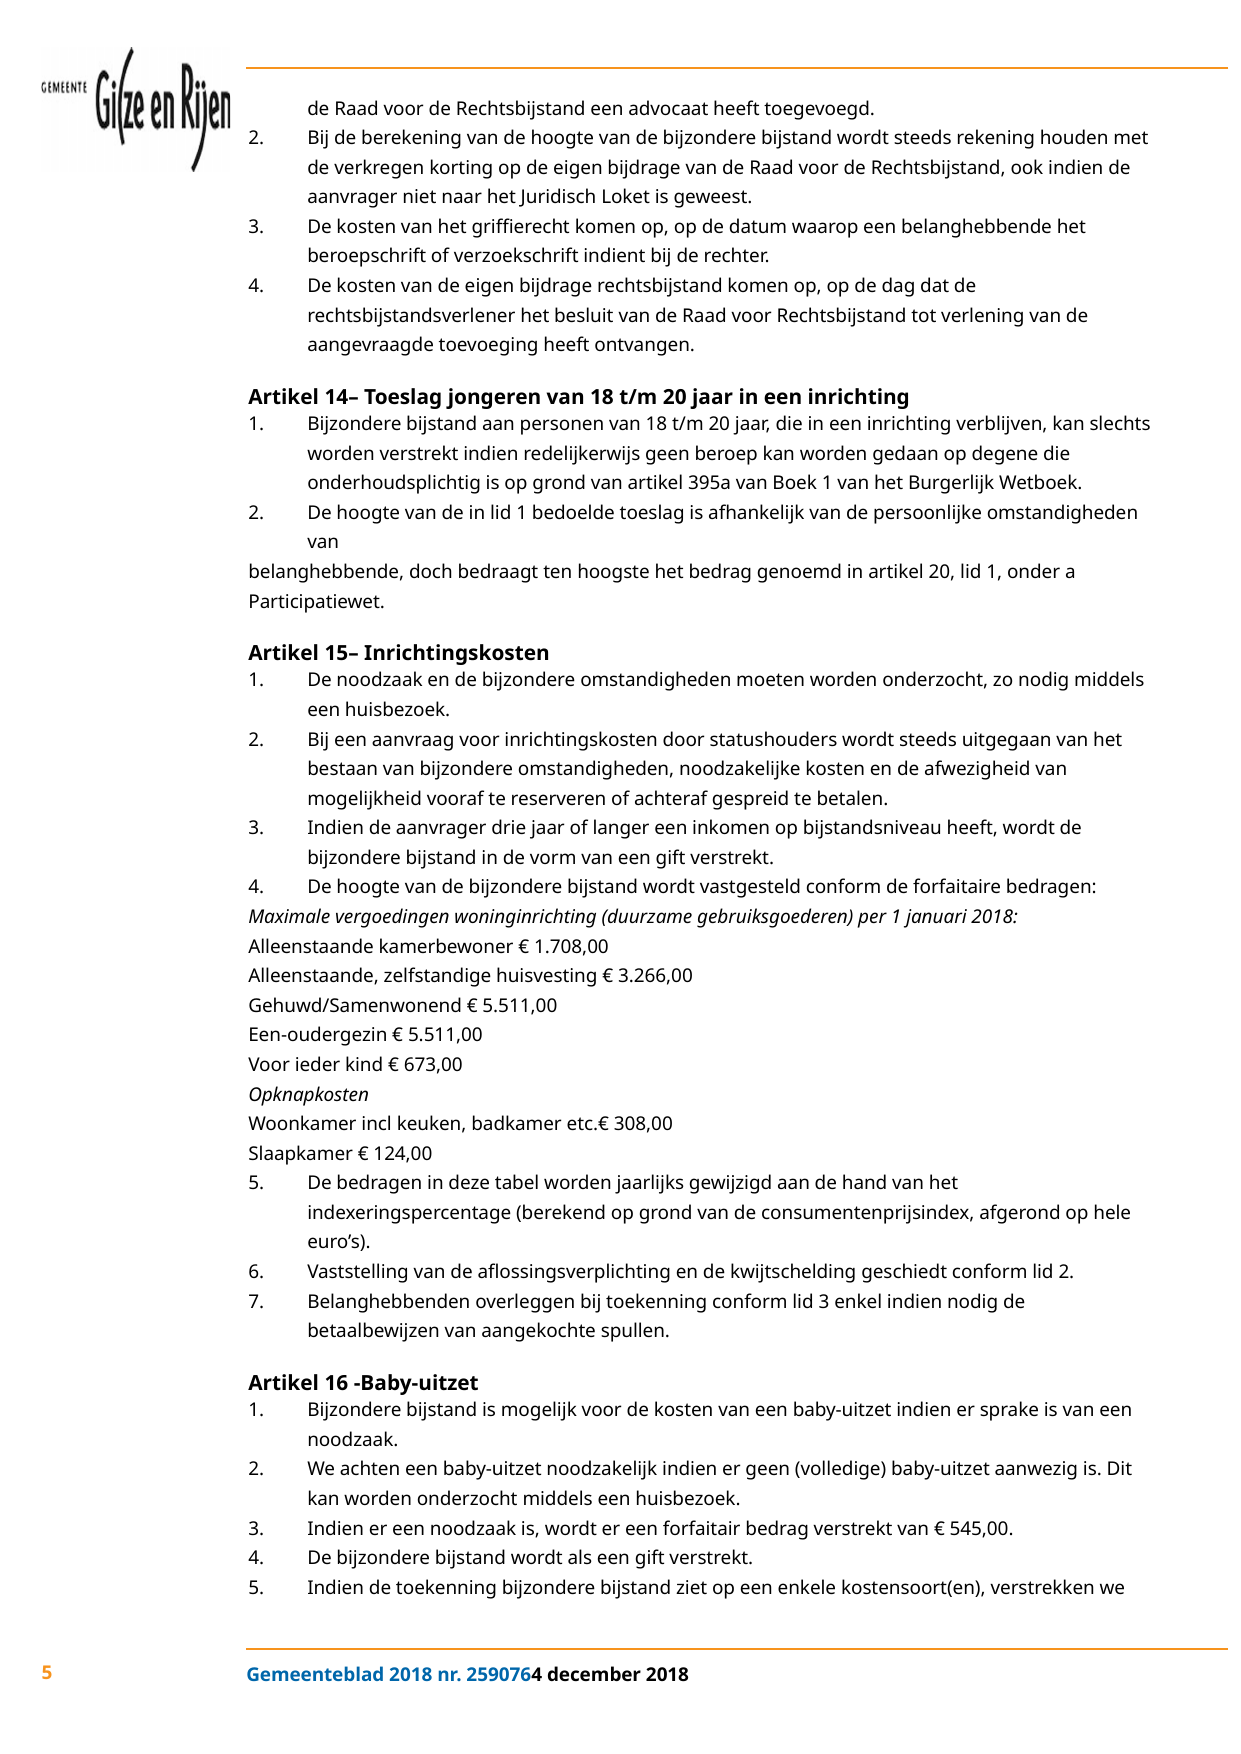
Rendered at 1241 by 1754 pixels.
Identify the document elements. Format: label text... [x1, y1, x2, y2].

picture [41, 47, 231, 172]
list De hoogte van de bijzondere bijstand wordt vastgesteld conform de forfaitaire bedragen: [248, 874, 1152, 899]
list de Raad voor de Rechtsbijstand een advocaat heeft toegevoegd. [248, 95, 1152, 121]
text Slaapkamer € 124,00 [248, 1140, 1152, 1166]
text Opknapkosten [248, 1081, 1152, 1107]
list De noodzaak en de bijzondere omstandigheden moeten worden onderzocht, zo nodig middels een huisbezoek. [248, 667, 1152, 722]
list De bijzondere bijstand wordt als een gift verstrekt. [248, 1544, 1152, 1570]
list Bijzondere bijstand aan personen van 18 t/m 20 jaar, die in een inrichting verblijven, kan slechts worden verstrekt indien redelijkerwijs geen beroep kan worden gedaan op degene die onderhoudsplichtig is op grond van artikel 395a van Boek 1 van het Burgerlijk Wetboek. [248, 410, 1152, 495]
list Indien de aanvrager drie jaar of langer een inkomen op bijstandsniveau heeft, wordt de bijzondere bijstand in de vorm van een gift verstrekt. [248, 814, 1152, 870]
list Indien de toekenning bijzondere bijstand ziet op een enkele kostensoort(en), verstrekken we [248, 1574, 1152, 1599]
text Alleenstaande, zelfstandige huisvesting € 3.266,00 [248, 962, 1152, 988]
list Vaststelling van de aflossingsverplichting en de kwijtschelding geschiedt conform lid 2. [248, 1258, 1152, 1284]
list Belanghebbenden overleggen bij toekenning conform lid 3 enkel indien nodig de betaalbewijzen van aangekochte spullen. [248, 1288, 1152, 1343]
text Voor ieder kind € 673,00 [248, 1051, 1152, 1077]
text Participatiewet. [248, 588, 1152, 613]
text Alleenstaande kamerbewoner € 1.708,00 [248, 933, 1152, 959]
text Gehuwd/Samenwonend € 5.511,00 [248, 992, 1152, 1018]
text Artikel 15– Inrichtingskosten [248, 638, 1152, 667]
text Artikel 14– Toeslag jongeren van 18 t/m 20 jaar in een inrichting [248, 382, 1152, 410]
list Bij een aanvraag voor inrichtingskosten door statushouders wordt steeds uitgegaan van het bestaan van bijzondere omstandigheden, noodzakelijke kosten en de afwezigheid van mogelijkheid vooraf te reserveren of achteraf gespreid te betalen. [248, 726, 1152, 811]
text belanghebbende, doch bedraagt ten hoogste het bedrag genoemd in artikel 20, lid 1, onder a [248, 558, 1152, 584]
list De bedragen in deze tabel worden jaarlijks gewijzigd aan de hand van het indexeringspercentage (berekend op grond van de consumentenprijsindex, afgerond op hele euro’s). [248, 1169, 1152, 1254]
list We achten een baby-uitzet noodzakelijk indien er geen (volledige) baby-uitzet aanwezig is. Dit kan worden onderzocht middels een huisbezoek. [248, 1456, 1152, 1511]
text Een-oudergezin € 5.511,00 [248, 1022, 1152, 1047]
list Indien er een noodzaak is, wordt er een forfaitair bedrag verstrekt van € 545,00. [248, 1515, 1152, 1540]
list De hoogte van de in lid 1 bedoelde toeslag is afhankelijk van de persoonlijke omstandigheden van [248, 499, 1152, 554]
text Artikel 16 -Baby-uitzet [248, 1368, 1152, 1396]
list De kosten van het griffierecht komen op, op de datum waarop een belanghebbende het beroepschrift of verzoekschrift indient bij de rechter. [248, 213, 1152, 268]
list De kosten van de eigen bijdrage rechtsbijstand komen op, op de dag dat de rechtsbijstandsverlener het besluit van de Raad voor Rechtsbijstand tot verlening van de aangevraagde toevoeging heeft ontvangen. [248, 272, 1152, 357]
list Bij de berekening van de hoogte van de bijzondere bijstand wordt steeds rekening houden met de verkregen korting op de eigen bijdrage van de Raad voor de Rechtsbijstand, ook indien de aanvrager niet naar het Juridisch Loket is geweest. [248, 124, 1152, 209]
text Woonkamer incl keuken, badkamer etc.€ 308,00 [248, 1110, 1152, 1136]
text Maximale vergoedingen woninginrichting (duurzame gebruiksgoederen) per 1 januari 2018: [248, 903, 1152, 929]
list Bijzondere bijstand is mogelijk voor de kosten van een baby-uitzet indien er sprake is van een noodzaak. [248, 1396, 1152, 1452]
